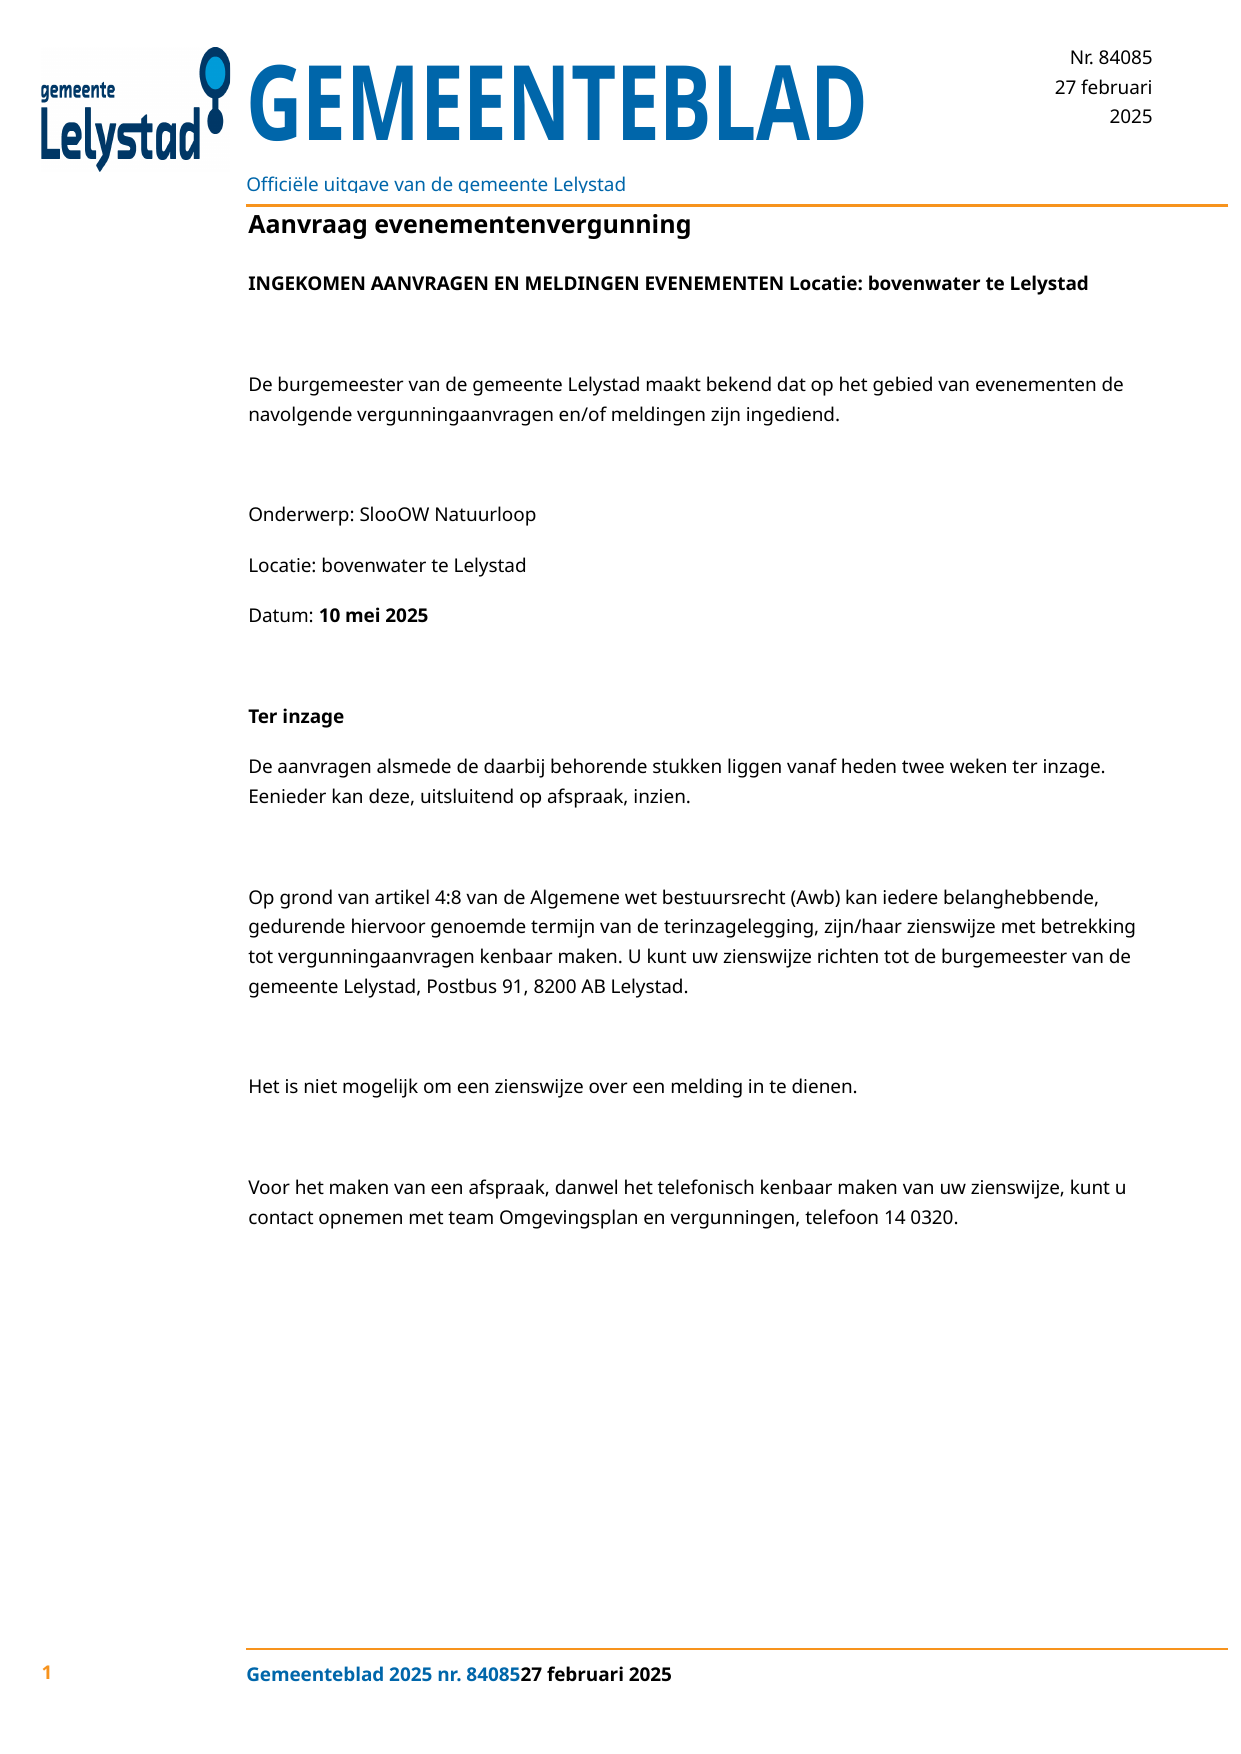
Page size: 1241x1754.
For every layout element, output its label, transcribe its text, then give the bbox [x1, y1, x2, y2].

text Locatie: bovenwater te Lelystad [248, 552, 1152, 578]
text Voor het maken van een afspraak, danwel het telefonisch kenbaar maken van uw zienswijze, kunt u contact opnemen met team Omgevingsplan en vergunningen, telefoon 14 0320. [248, 1174, 1152, 1230]
text Op grond van artikel 4:8 van de Algemene wet bestuursrecht (Awb) kan iedere belanghebbende, gedurende hiervoor genoemde termijn van de terinzagelegging, zijn/haar zienswijze met betrekking tot vergunningaanvragen kenbaar maken. U kunt uw zienswijze richten tot de burgemeester van de gemeente Lelystad, Postbus 91, 8200 AB Lelystad. [248, 884, 1152, 998]
text Aanvraag evenementenvergunning [248, 207, 1152, 241]
text De burgemeester van de gemeente Lelystad maakt bekend dat op het gebied van evenementen de navolgende vergunningaanvragen en/of meldingen zijn ingediend. [248, 371, 1152, 426]
text Het is niet mogelijk om een zienswijze over een melding in te dienen. [248, 1074, 1152, 1099]
text INGEKOMEN AANVRAGEN EN MELDINGEN EVENEMENTEN Locatie: bovenwater te Lelystad [248, 270, 1152, 296]
text Onderwerp: SlooOW Natuurloop [248, 502, 1152, 527]
text De aanvragen alsmede de daarbij behorende stukken liggen vanaf heden twee weken ter inzage. Eenieder kan deze, uitsluitend op afspraak, inzien. [248, 754, 1152, 809]
text Datum: 10 mei 2025 [248, 602, 1152, 628]
text Ter inzage [248, 703, 1152, 729]
picture [41, 47, 231, 172]
